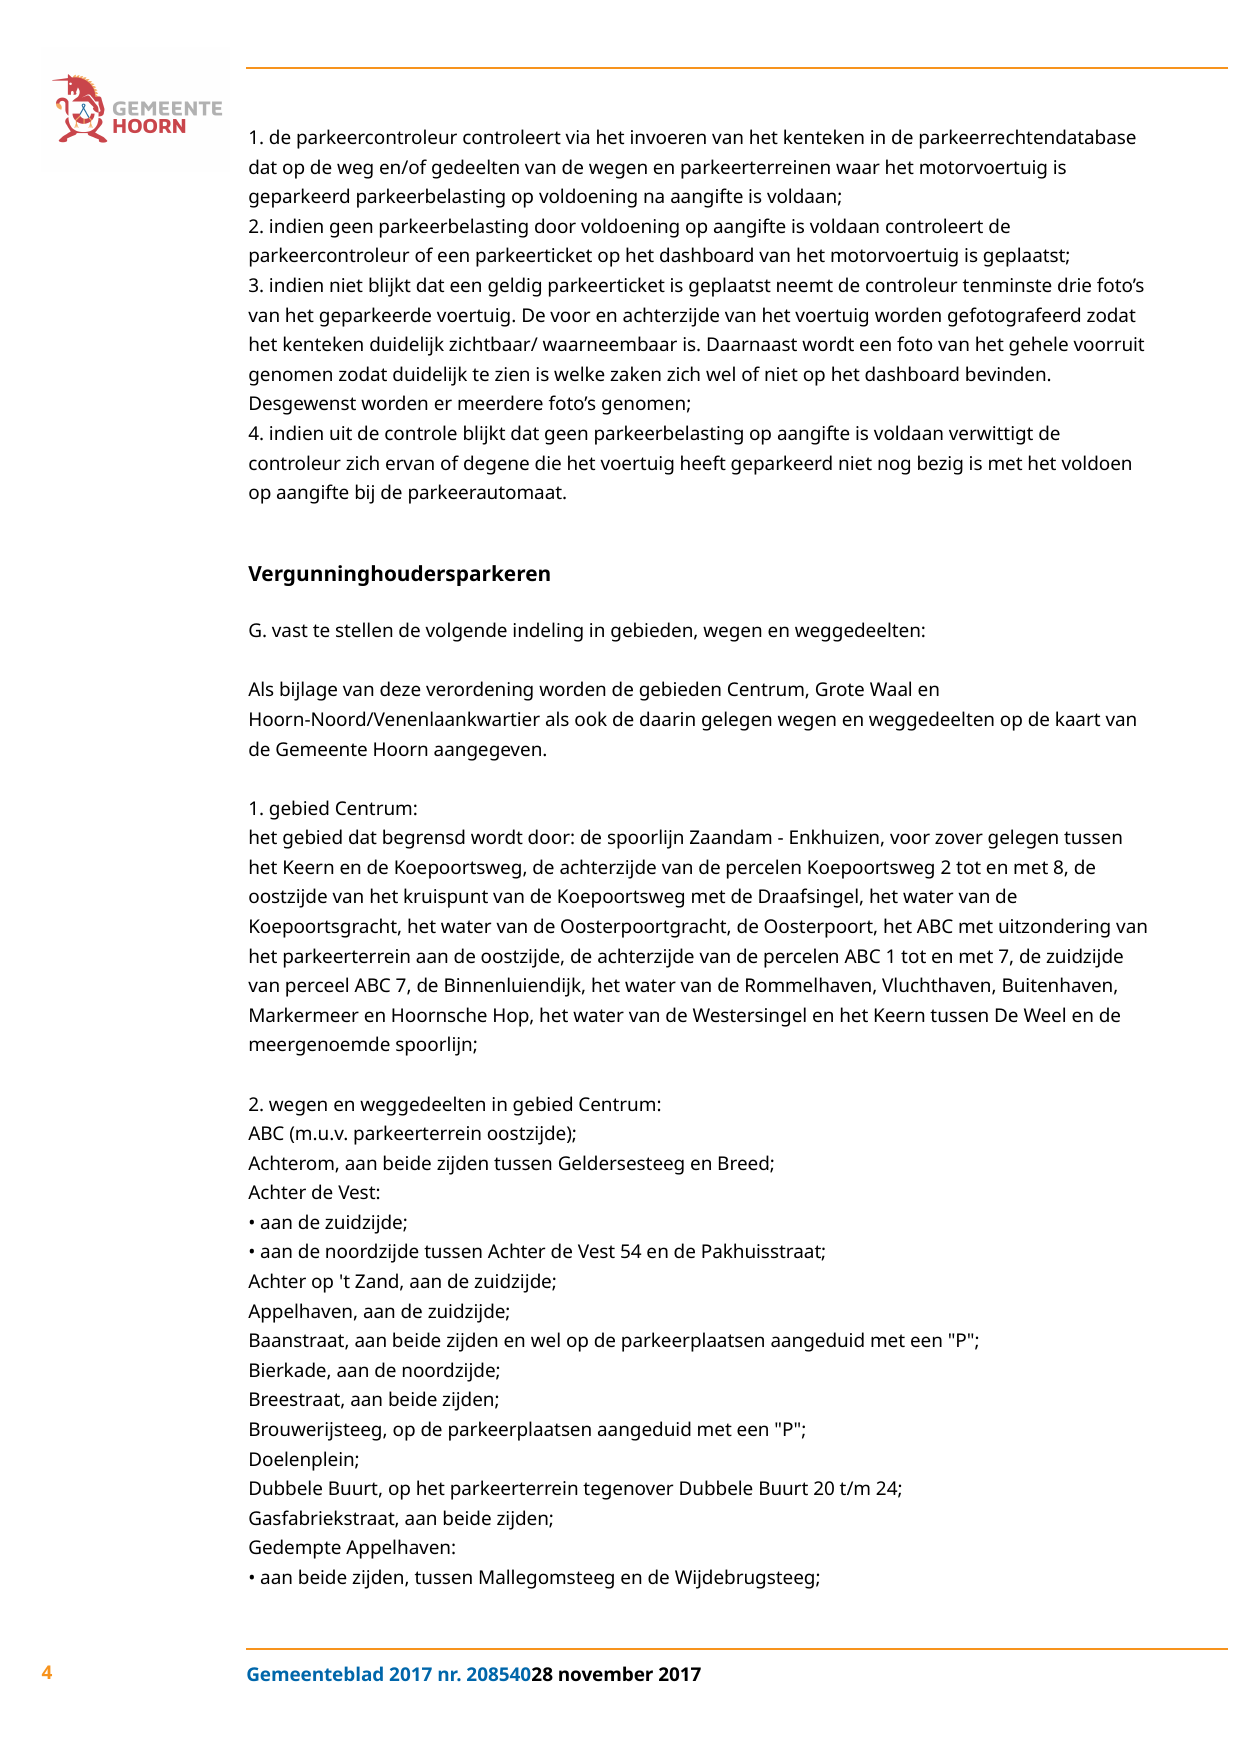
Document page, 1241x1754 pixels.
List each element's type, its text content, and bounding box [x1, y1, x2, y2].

text 1. gebied Centrum: [248, 795, 1152, 821]
text Achter de Vest: [248, 1179, 1152, 1205]
text G. vast te stellen de volgende indeling in gebieden, wegen en weggedeelten: [248, 617, 1152, 643]
text Achter op 't Zand, aan de zuidzijde; [248, 1268, 1152, 1294]
text Achterom, aan beide zijden tussen Geldersesteeg en Breed; [248, 1150, 1152, 1176]
text Baanstraat, aan beide zijden en wel op de parkeerplaatsen aangeduid met een "P"; [248, 1327, 1152, 1353]
text 2. indien geen parkeerbelasting door voldoening op aangifte is voldaan controleert de parkeercontroleur of een parkeerticket op het dashboard van het motorvoertuig is geplaatst; [248, 213, 1152, 268]
text 4. indien uit de controle blijkt dat geen parkeerbelasting op aangifte is voldaan verwittigt de controleur zich ervan of degene die het voertuig heeft geparkeerd niet nog bezig is met het voldoen op aangifte bij de parkeerautomaat. [248, 420, 1152, 505]
text • aan beide zijden, tussen Mallegomsteeg en de Wijdebrugsteeg; [248, 1564, 1152, 1590]
text Brouwerijsteeg, op de parkeerplaatsen aangeduid met een "P"; [248, 1416, 1152, 1442]
text Breestraat, aan beide zijden; [248, 1387, 1152, 1412]
text het gebied dat begrensd wordt door: de spoorlijn Zaandam - Enkhuizen, voor zover gelegen tussen het Keern en de Koepoortsweg, de achterzijde van de percelen Koepoortsweg 2 tot en met 8, de oostzijde van het kruispunt van de Koepoortsweg met de Draafsingel, het water van de Koepoortsgracht, het water van de Oosterpoortgracht, de Oosterpoort, het ABC met uitzondering van het parkeerterrein aan de oostzijde, de achterzijde van de percelen ABC 1 tot en met 7, de zuidzijde van perceel ABC 7, de Binnenluiendijk, het water van de Rommelhaven, Vluchthaven, Buitenhaven, Markermeer en Hoornsche Hop, het water van de Westersingel en het Keern tussen De Weel en de meergenoemde spoorlijn; [248, 824, 1152, 1057]
text Dubbele Buurt, op het parkeerterrein tegenover Dubbele Buurt 20 t/m 24; [248, 1475, 1152, 1501]
text Doelenplein; [248, 1446, 1152, 1471]
picture [41, 47, 231, 172]
text 3. indien niet blijkt dat een geldig parkeerticket is geplaatst neemt de controleur tenminste drie foto’s van het geparkeerde voertuig. De voor en achterzijde van het voertuig worden gefotografeerd zodat het kenteken duidelijk zichtbaar/ waarneembaar is. Daarnaast wordt een foto van het gehele voorruit genomen zodat duidelijk te zien is welke zaken zich wel of niet op het dashboard bevinden. Desgewenst worden er meerdere foto’s genomen; [248, 272, 1152, 416]
text Gasfabriekstraat, aan beide zijden; [248, 1505, 1152, 1531]
text Bierkade, aan de noordzijde; [248, 1357, 1152, 1383]
text Vergunninghoudersparkeren [248, 559, 1152, 588]
text Appelhaven, aan de zuidzijde; [248, 1298, 1152, 1323]
text 1. de parkeercontroleur controleert via het invoeren van het kenteken in de parkeerrechtendatabase dat op de weg en/of gedeelten van de wegen en parkeerterreinen waar het motorvoertuig is geparkeerd parkeerbelasting op voldoening na aangifte is voldaan; [248, 124, 1152, 209]
text ABC (m.u.v. parkeerterrein oostzijde); [248, 1120, 1152, 1146]
text • aan de zuidzijde; [248, 1209, 1152, 1235]
text Gedempte Appelhaven: [248, 1534, 1152, 1560]
text Als bijlage van deze verordening worden de gebieden Centrum, Grote Waal en Hoorn-Noord/Venenlaankwartier als ook de daarin gelegen wegen en weggedeelten op de kaart van de Gemeente Hoorn aangegeven. [248, 677, 1152, 761]
text • aan de noordzijde tussen Achter de Vest 54 en de Pakhuisstraat; [248, 1239, 1152, 1264]
text 2. wegen en weggedeelten in gebied Centrum: [248, 1091, 1152, 1116]
